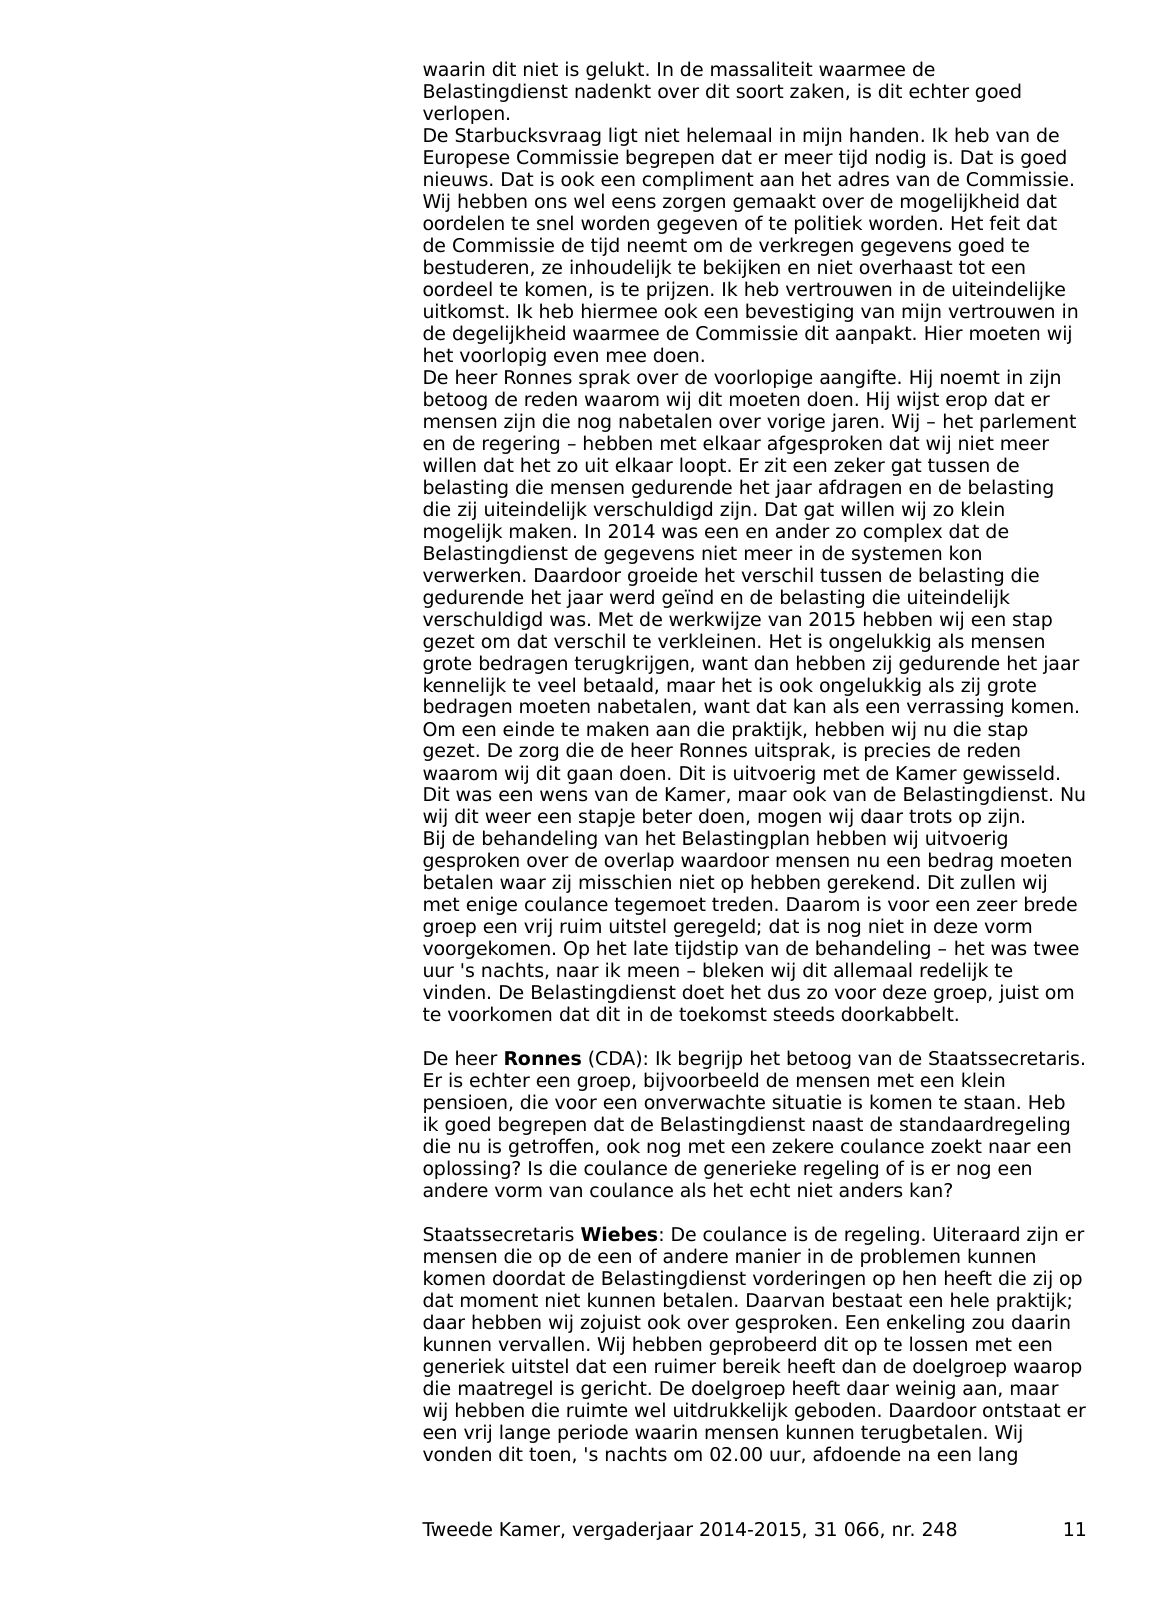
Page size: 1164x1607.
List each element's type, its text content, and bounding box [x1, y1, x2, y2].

text De heer Ronnes sprak over de voorlopige aangifte. Hij noemt in zijn betoog de reden waarom wij dit moeten doen. Hij wijst erop dat er mensen zijn die nog nabetalen over vorige jaren. Wij – het parlement en de regering – hebben met elkaar afgesproken dat wij niet meer willen dat het zo uit elkaar loopt. Er zit een zeker gat tussen de belasting die mensen gedurende het jaar afdragen en de belasting die zij uiteindelijk verschuldigd zijn. Dat gat willen wij zo klein mogelijk maken. In 2014 was een en ander zo complex dat de Belastingdienst de gegevens niet meer in de systemen kon verwerken. Daardoor groeide het verschil tussen de belasting die gedurende het jaar werd geïnd en de belasting die uiteindelijk verschuldigd was. Met de werkwijze van 2015 hebben wij een stap gezet om dat verschil te verkleinen. Het is ongelukkig als mensen grote bedragen terugkrijgen, want dan hebben zij gedurende het jaar kennelijk te veel betaald, maar het is ook ongelukkig als zij grote bedragen moeten nabetalen, want dat kan als een verrassing komen. Om een einde te maken aan die praktijk, hebben wij nu die stap gezet. De zorg die de heer Ronnes uitsprak, is precies de reden waarom wij dit gaan doen. Dit is uitvoerig met de Kamer gewisseld. Dit was een wens van de Kamer, maar ook van de Belastingdienst. Nu wij dit weer een stapje beter doen, mogen wij daar trots op zijn. [422, 367, 1087, 828]
text De Starbucksvraag ligt niet helemaal in mijn handen. Ik heb van de Europese Commissie begrepen dat er meer tijd nodig is. Dat is goed nieuws. Dat is ook een compliment aan het adres van de Commissie. Wij hebben ons wel eens zorgen gemaakt over de mogelijkheid dat oordelen te snel worden gegeven of te politiek worden. Het feit dat de Commissie de tijd neemt om de verkregen gegevens goed te bestuderen, ze inhoudelijk te bekijken en niet overhaast tot een oordeel te komen, is te prijzen. Ik heb vertrouwen in de uiteindelijke uitkomst. Ik heb hiermee ook een bevestiging van mijn vertrouwen in de degelijkheid waarmee de Commissie dit aanpakt. Hier moeten wij het voorlopig even mee doen. [422, 125, 1087, 367]
text Bij de behandeling van het Belastingplan hebben wij uitvoerig gesproken over de overlap waardoor mensen nu een bedrag moeten betalen waar zij misschien niet op hebben gerekend. Dit zullen wij met enige coulance tegemoet treden. Daarom is voor een zeer brede groep een vrij ruim uitstel geregeld; dat is nog niet in deze vorm voorgekomen. Op het late tijdstip van de behandeling – het was twee uur 's nachts, naar ik meen – bleken wij dit allemaal redelijk te vinden. De Belastingdienst doet het dus zo voor deze groep, juist om te voorkomen dat dit in de toekomst steeds doorkabbelt. [422, 828, 1087, 1026]
text De heer Ronnes (CDA): Ik begrijp het betoog van de Staatssecretaris. Er is echter een groep, bijvoorbeeld de mensen met een klein pensioen, die voor een onverwachte situatie is komen te staan. Heb ik goed begrepen dat de Belastingdienst naast de standaardregeling die nu is getroffen, ook nog met een zekere coulance zoekt naar een oplossing? Is die coulance de generieke regeling of is er nog een andere vorm van coulance als het echt niet anders kan? [422, 1048, 1087, 1202]
text waarin dit niet is gelukt. In de massaliteit waarmee de Belastingdienst nadenkt over dit soort zaken, is dit echter goed verlopen. [422, 59, 1087, 125]
text Staatssecretaris Wiebes: De coulance is de regeling. Uiteraard zijn er mensen die op de een of andere manier in de problemen kunnen komen doordat de Belastingdienst vorderingen op hen heeft die zij op dat moment niet kunnen betalen. Daarvan bestaat een hele praktijk; daar hebben wij zojuist ook over gesproken. Een enkeling zou daarin kunnen vervallen. Wij hebben geprobeerd dit op te lossen met een generiek uitstel dat een ruimer bereik heeft dan de doelgroep waarop die maatregel is gericht. De doelgroep heeft daar weinig aan, maar wij hebben die ruimte wel uitdrukkelijk geboden. Daardoor ontstaat er een vrij lange periode waarin mensen kunnen terugbetalen. Wij vonden dit toen, 's nachts om 02.00 uur, afdoende na een lang [422, 1224, 1087, 1466]
